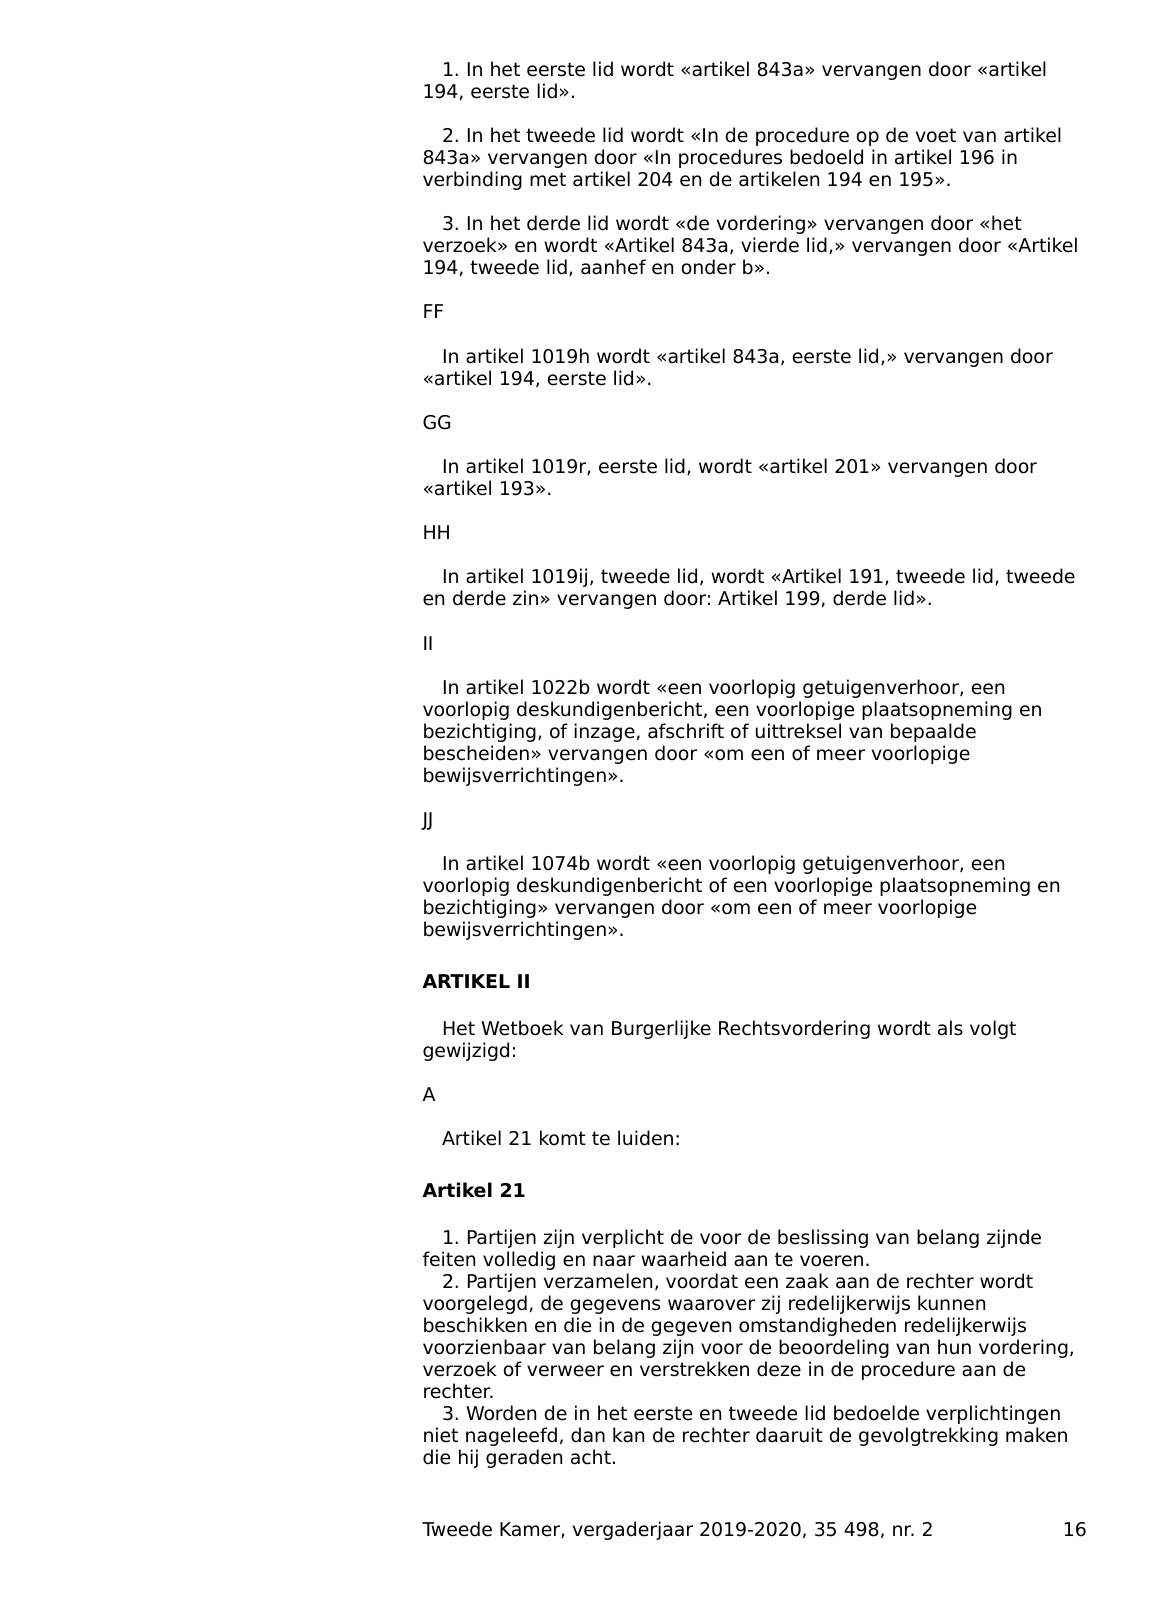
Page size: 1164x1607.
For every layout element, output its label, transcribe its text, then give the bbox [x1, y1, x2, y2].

text HH [422, 522, 1087, 544]
text 1. Partijen zijn verplicht de voor de beslissing van belang zijnde feiten volledig en naar waarheid aan te voeren. [422, 1227, 1087, 1271]
text In artikel 1019ij, tweede lid, wordt «Artikel 191, tweede lid, tweede en derde zin» vervangen door: Artikel 199, derde lid». [422, 566, 1087, 610]
text FF [422, 301, 1087, 323]
text A [422, 1084, 1087, 1106]
text 1. In het eerste lid wordt «artikel 843a» vervangen door «artikel 194, eerste lid». [422, 59, 1087, 103]
subtitle Artikel 21 [422, 1180, 1087, 1202]
text Artikel 21 komt te luiden: [422, 1128, 1087, 1150]
text 3. In het derde lid wordt «de vordering» vervangen door «het verzoek» en wordt «Artikel 843a, vierde lid,» vervangen door «Artikel 194, tweede lid, aanhef en onder b». [422, 213, 1087, 279]
subtitle ARTIKEL II [422, 971, 1087, 993]
text 2. In het tweede lid wordt «In de procedure op de voet van artikel 843a» vervangen door «In procedures bedoeld in artikel 196 in verbinding met artikel 204 en de artikelen 194 en 195». [422, 125, 1087, 191]
text In artikel 1022b wordt «een voorlopig getuigenverhoor, een voorlopig deskundigenbericht, een voorlopige plaatsopneming en bezichtiging, of inzage, afschrift of uittreksel van bepaalde bescheiden» vervangen door «om een of meer voorlopige bewijsverrichtingen». [422, 677, 1087, 786]
text Het Wetboek van Burgerlijke Rechtsvordering wordt als volgt gewijzigd: [422, 1018, 1087, 1062]
text 2. Partijen verzamelen, voordat een zaak aan de rechter wordt voorgelegd, de gegevens waarover zij redelijkerwijs kunnen beschikken en die in de gegeven omstandigheden redelijkerwijs voorzienbaar van belang zijn voor de beoordeling van hun vordering, verzoek of verweer en verstrekken deze in de procedure aan de rechter. [422, 1271, 1087, 1403]
text JJ [422, 809, 1087, 831]
text II [422, 632, 1087, 654]
text In artikel 1074b wordt «een voorlopig getuigenverhoor, een voorlopig deskundigenbericht of een voorlopige plaatsopneming en bezichtiging» vervangen door «om een of meer voorlopige bewijsverrichtingen». [422, 853, 1087, 941]
text In artikel 1019h wordt «artikel 843a, eerste lid,» vervangen door «artikel 194, eerste lid». [422, 346, 1087, 389]
text GG [422, 412, 1087, 434]
text 3. Worden de in het eerste en tweede lid bedoelde verplichtingen niet nageleefd, dan kan de rechter daaruit de gevolgtrekking maken die hij geraden acht. [422, 1403, 1087, 1469]
text In artikel 1019r, eerste lid, wordt «artikel 201» vervangen door «artikel 193». [422, 456, 1087, 500]
